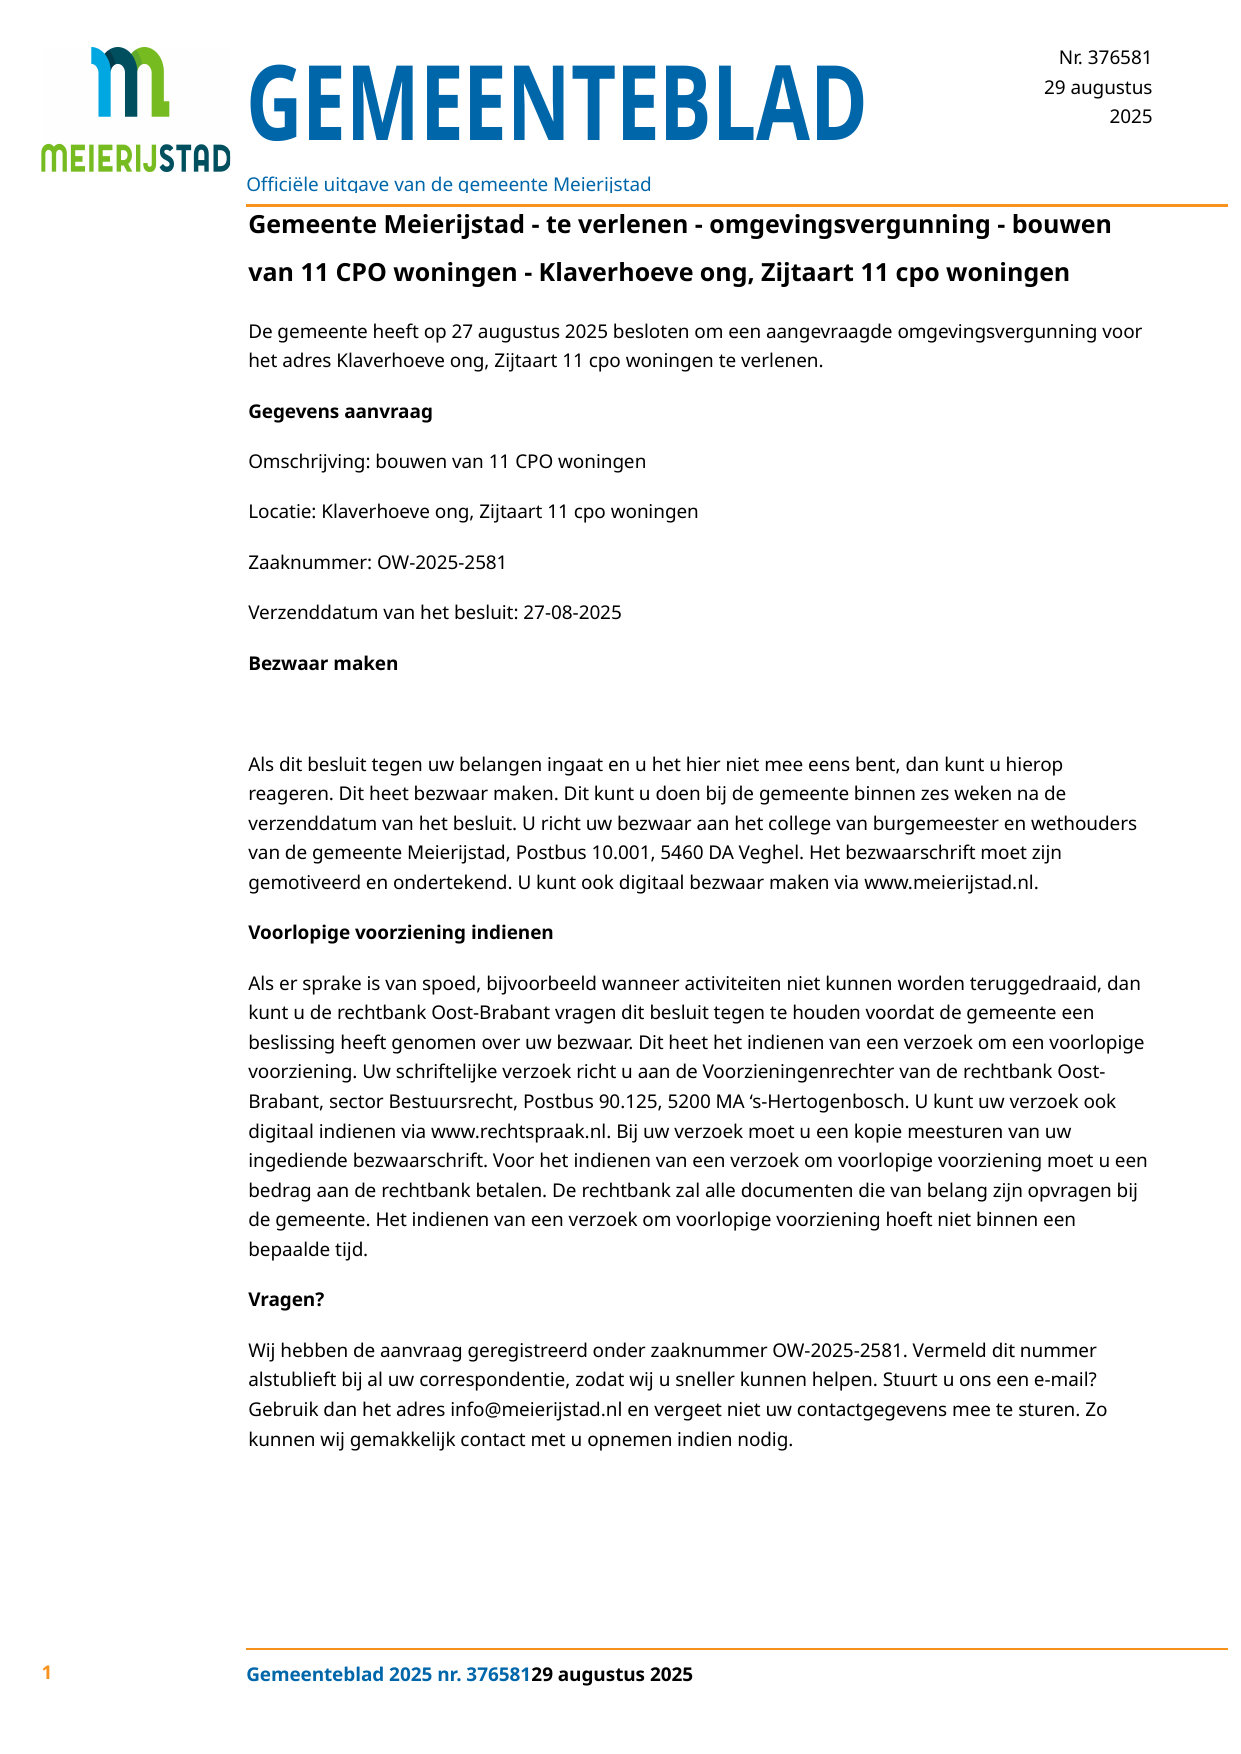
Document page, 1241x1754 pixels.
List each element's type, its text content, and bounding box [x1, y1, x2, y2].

text Wij hebben de aanvraag geregistreerd onder zaaknummer OW-2025-2581. Vermeld dit nummer alstublieft bij al uw correspondentie, zodat wij u sneller kunnen helpen. Stuurt u ons een e-mail? Gebruik dan het adres info@meierijstad.nl en vergeet niet uw contactgegevens mee te sturen. Zo kunnen wij gemakkelijk contact met u opnemen indien nodig. [248, 1337, 1152, 1452]
text Gemeente Meierijstad - te verlenen - omgevingsvergunning - bouwen van 11 CPO woningen - Klaverhoeve ong, Zijtaart 11 cpo woningen [248, 207, 1152, 288]
text De gemeente heeft op 27 augustus 2025 besloten om een aangevraagde omgevingsvergunning voor het adres Klaverhoeve ong, Zijtaart 11 cpo woningen te verlenen. [248, 318, 1152, 373]
text Als er sprake is van spoed, bijvoorbeeld wanneer activiteiten niet kunnen worden teruggedraaid, dan kunt u de rechtbank Oost-Brabant vragen dit besluit tegen te houden voordat de gemeente een beslissing heeft genomen over uw bezwaar. Dit heet het indienen van een verzoek om een voorlopige voorziening. Uw schriftelijke verzoek richt u aan de Voorzieningenrechter van de rechtbank Oost-Brabant, sector Bestuursrecht, Postbus 90.125, 5200 MA ‘s-Hertogenbosch. U kunt uw verzoek ook digitaal indienen via www.rechtspraak.nl. Bij uw verzoek moet u een kopie meesturen van uw ingediende bezwaarschrift. Voor het indienen van een verzoek om voorlopige voorziening moet u een bedrag aan de rechtbank betalen. De rechtbank zal alle documenten die van belang zijn opvragen bij de gemeente. Het indienen van een verzoek om voorlopige voorziening hoeft niet binnen een bepaalde tijd. [248, 970, 1152, 1262]
text Locatie: Klaverhoeve ong, Zijtaart 11 cpo woningen [248, 499, 1152, 524]
text Als dit besluit tegen uw belangen ingaat en u het hier niet mee eens bent, dan kunt u hierop reageren. Dit heet bezwaar maken. Dit kunt u doen bij de gemeente binnen zes weken na de verzenddatum van het besluit. U richt uw bezwaar aan het college van burgemeester en wethouders van de gemeente Meierijstad, Postbus 10.001, 5460 DA Veghel. Het bezwaarschrift moet zijn gemotiveerd en ondertekend. U kunt ook digitaal bezwaar maken via www.meierijstad.nl. [248, 751, 1152, 895]
text Vragen? [248, 1287, 1152, 1312]
text Voorlopige voorziening indienen [248, 919, 1152, 945]
text Verzenddatum van het besluit: 27-08-2025 [248, 599, 1152, 625]
text Gegevens aanvraag [248, 398, 1152, 424]
text Bezwaar maken [248, 650, 1152, 676]
text Omschrijving: bouwen van 11 CPO woningen [248, 448, 1152, 474]
text Zaaknummer: OW-2025-2581 [248, 549, 1152, 575]
picture [41, 47, 231, 172]
